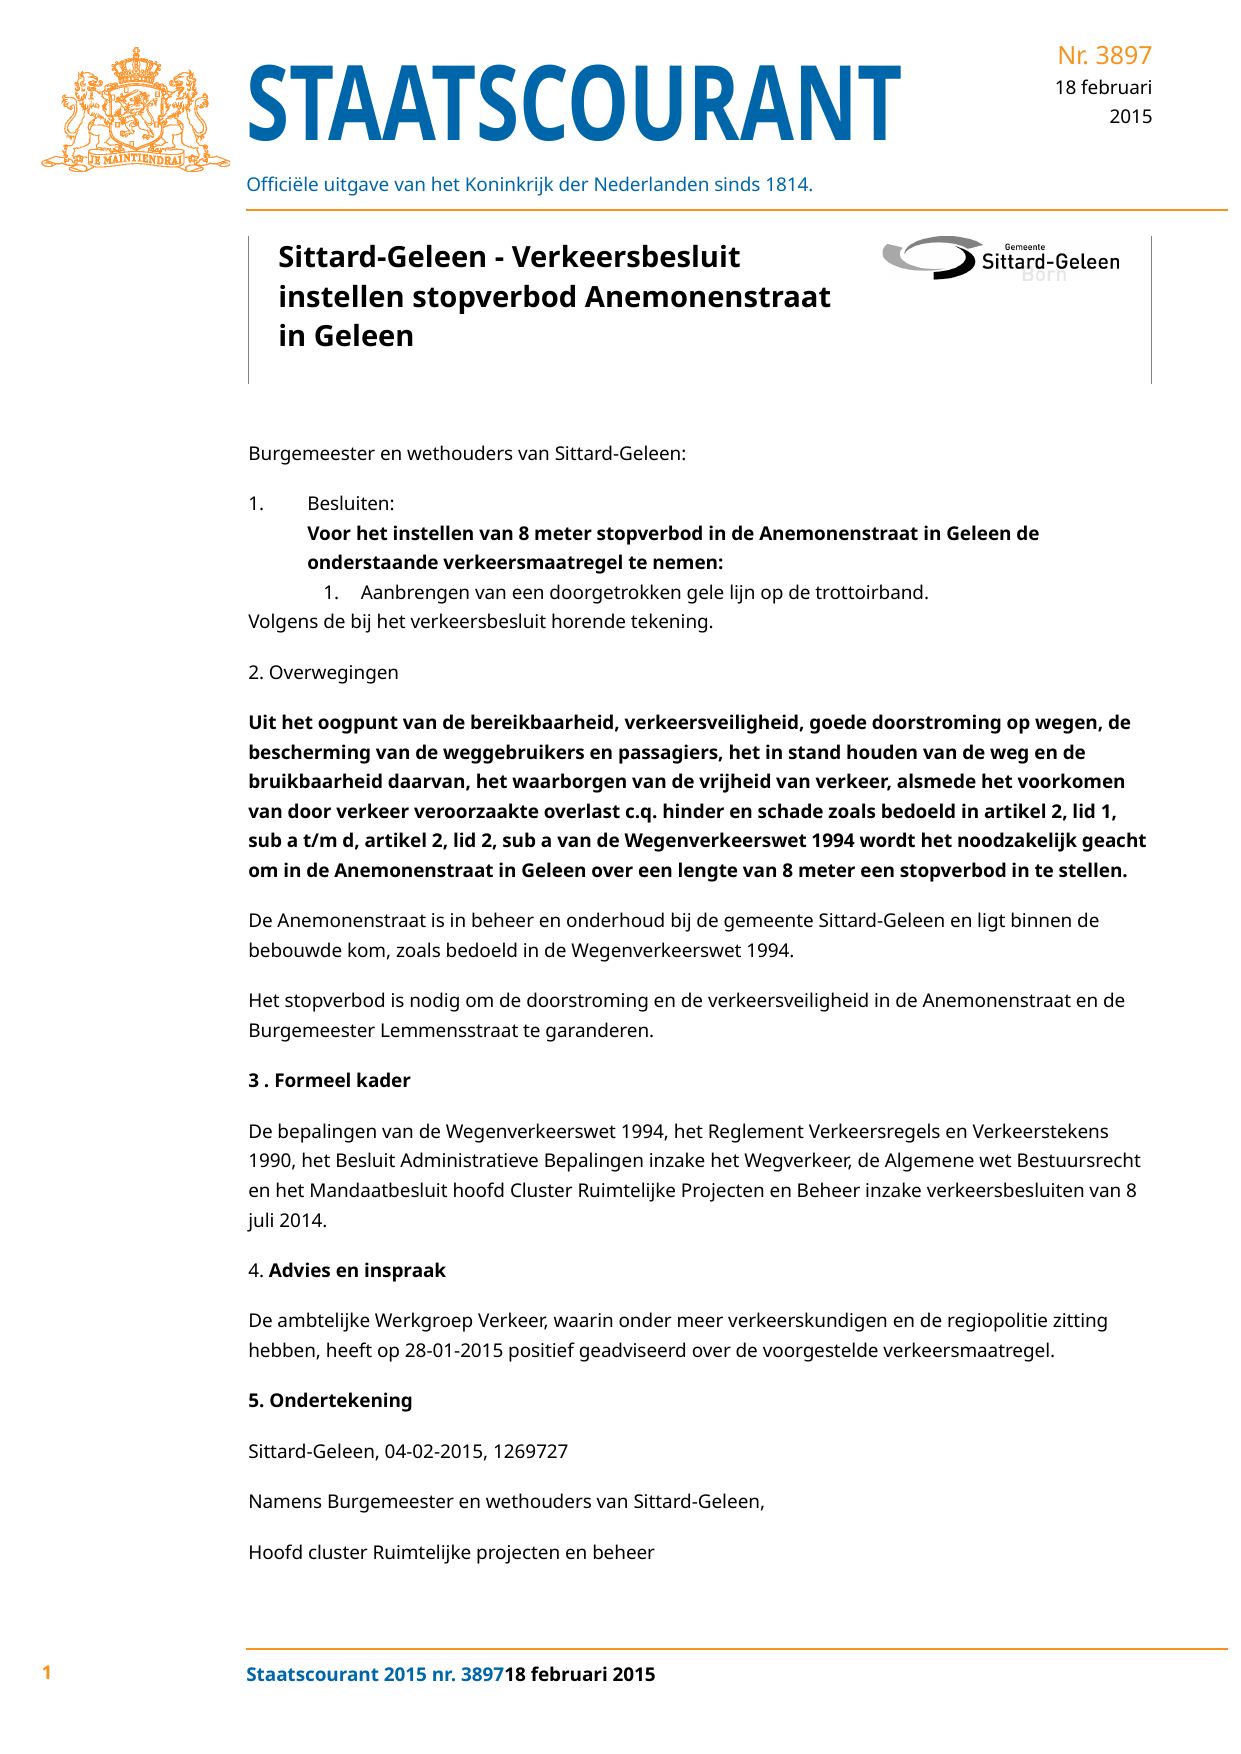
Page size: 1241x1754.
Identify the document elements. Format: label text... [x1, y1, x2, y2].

text Sittard-Geleen, 04-02-2015, 1269727 [248, 1438, 1152, 1464]
text De Anemonenstraat is in beheer en onderhoud bij de gemeente Sittard-Geleen en ligt binnen de bebouwde kom, zoals bedoeld in de Wegenverkeerswet 1994. [248, 908, 1152, 963]
text 4. Advies en inspraak [248, 1257, 1152, 1283]
text Hoofd cluster Ruimtelijke projecten en beheer [248, 1539, 1152, 1564]
list Besluiten: [248, 490, 1152, 516]
text 5. Ondertekening [248, 1388, 1152, 1413]
picture [882, 236, 1119, 281]
picture [41, 47, 231, 172]
text Volgens de bij het verkeersbesluit horende tekening. [248, 608, 1152, 634]
text De bepalingen van de Wegenverkeerswet 1994, het Reglement Verkeersregels en Verkeerstekens 1990, het Besluit Administratieve Bepalingen inzake het Wegverkeer, de Algemene wet Bestuursrecht en het Mandaatbesluit hoofd Cluster Ruimtelijke Projecten en Beheer inzake verkeersbesluiten van 8 juli 2014. [248, 1118, 1152, 1232]
text 2. Overwegingen [248, 659, 1152, 684]
text 3 . Formeel kader [248, 1068, 1152, 1093]
text Uit het oogpunt van de bereikbaarheid, verkeersveiligheid, goede doorstroming op wegen, de bescherming van de weggebruikers en passagiers, het in stand houden van de weg en de bruikbaarheid daarvan, het waarborgen van de vrijheid van verkeer, alsmede het voorkomen van door verkeer veroorzaakte overlast c.q. hinder en schade zoals bedoeld in artikel 2, lid 1, sub a t/m d, artikel 2, lid 2, sub a van de Wegenverkeerswet 1994 wordt het noodzakelijk geacht om in de Anemonenstraat in Geleen over een lengte van 8 meter een stopverbod in te stellen. [248, 709, 1152, 883]
text Het stopverbod is nodig om de doorstroming en de verkeersveiligheid in de Anemonenstraat en de Burgemeester Lemmensstraat te garanderen. [248, 988, 1152, 1043]
list Voor het instellen van 8 meter stopverbod in de Anemonenstraat in Geleen de onderstaande verkeersmaatregel te nemen: [248, 520, 1152, 575]
text De ambtelijke Werkgroep Verkeer, waarin onder meer verkeerskundigen en de regiopolitie zitting hebben, heeft op 28-01-2015 positief geadviseerd over de voorgestelde verkeersmaatregel. [248, 1308, 1152, 1363]
list Aanbrengen van een doorgetrokken gele lijn op de trottoirband. [323, 579, 1152, 604]
table_header [850, 236, 1151, 384]
table_header Sittard-Geleen - Verkeersbesluit instellen stopverbod Anemonenstraat in Geleen [249, 236, 850, 384]
text Namens Burgemeester en wethouders van Sittard-Geleen, [248, 1488, 1152, 1514]
text Burgemeester en wethouders van Sittard-Geleen: [248, 440, 1152, 465]
